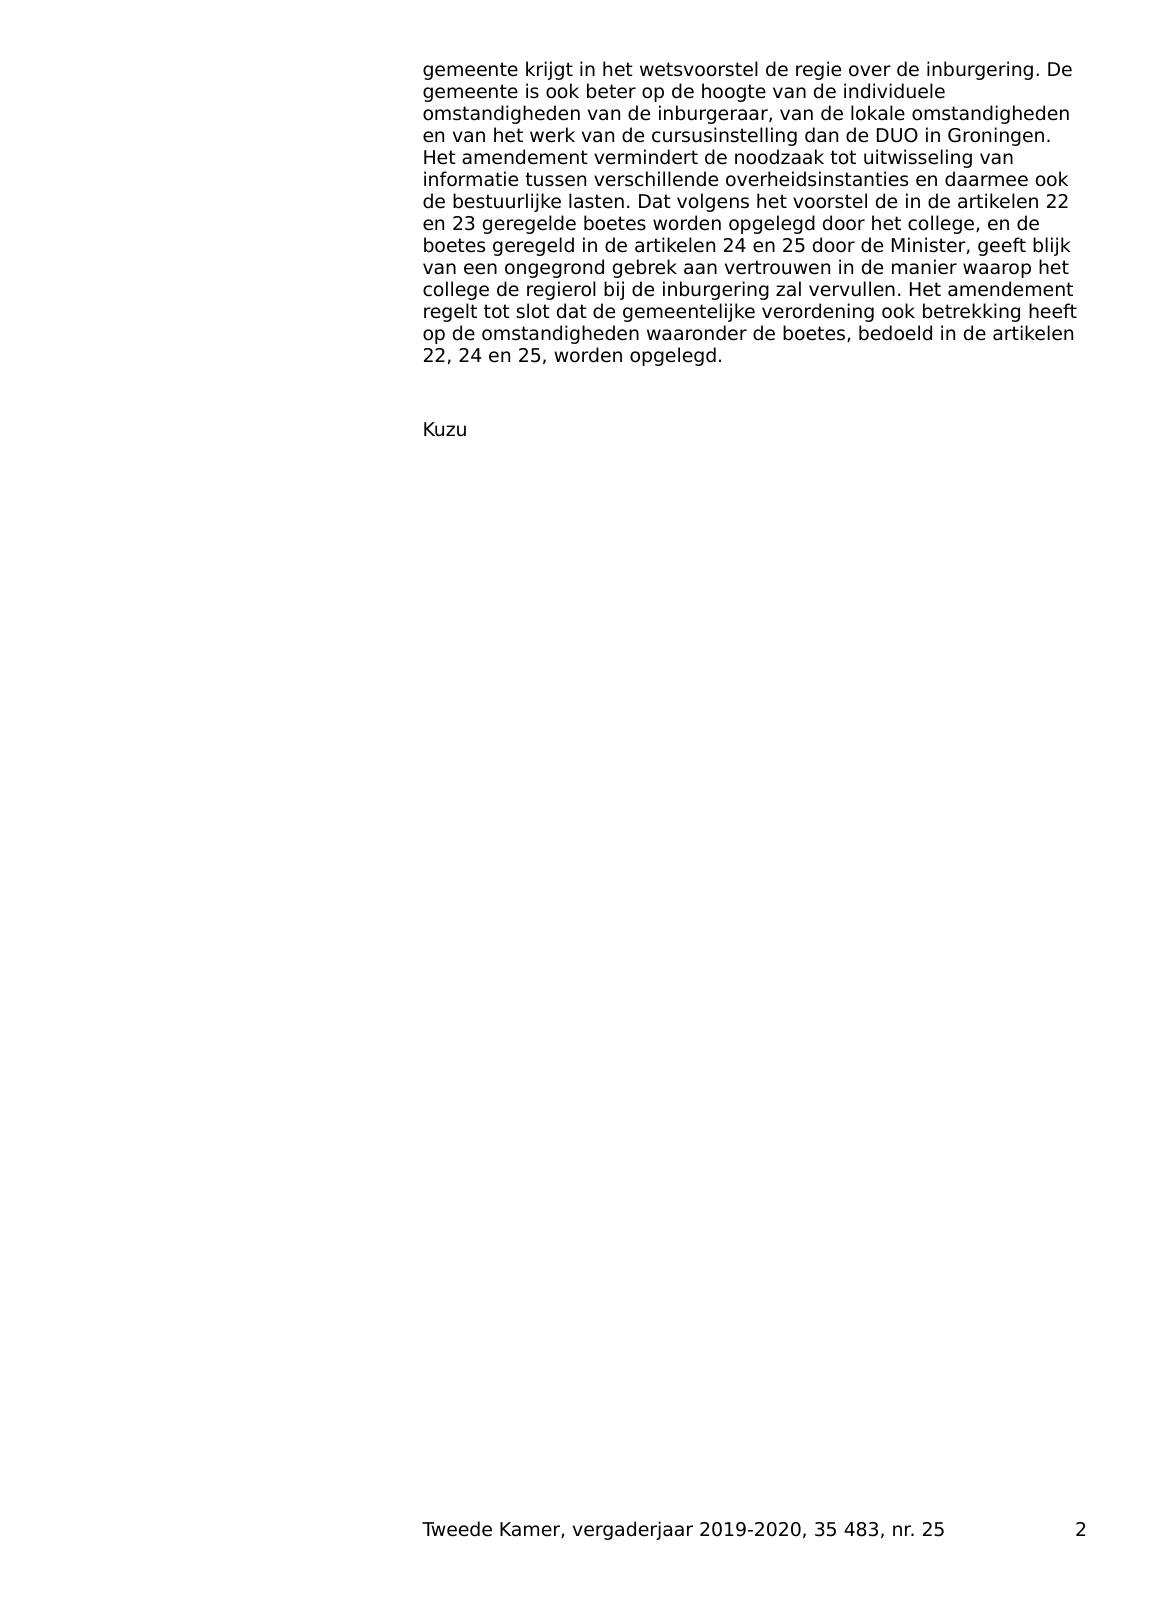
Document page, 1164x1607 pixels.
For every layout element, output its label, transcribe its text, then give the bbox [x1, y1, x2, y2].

text Kuzu [422, 397, 1087, 441]
text gemeente krijgt in het wetsvoorstel de regie over de inburgering. De gemeente is ook beter op de hoogte van de individuele omstandigheden van de inburgeraar, van de lokale omstandigheden en van het werk van de cursusinstelling dan de DUO in Groningen. Het amendement vermindert de noodzaak tot uitwisseling van informatie tussen verschillende overheidsinstanties en daarmee ook de bestuurlijke lasten. Dat volgens het voorstel de in de artikelen 22 en 23 geregelde boetes worden opgelegd door het college, en de boetes geregeld in de artikelen 24 en 25 door de Minister, geeft blijk van een ongegrond gebrek aan vertrouwen in de manier waarop het college de regierol bij de inburgering zal vervullen. Het amendement regelt tot slot dat de gemeentelijke verordening ook betrekking heeft op de omstandigheden waaronder de boetes, bedoeld in de artikelen 22, 24 en 25, worden opgelegd. [422, 59, 1087, 367]
